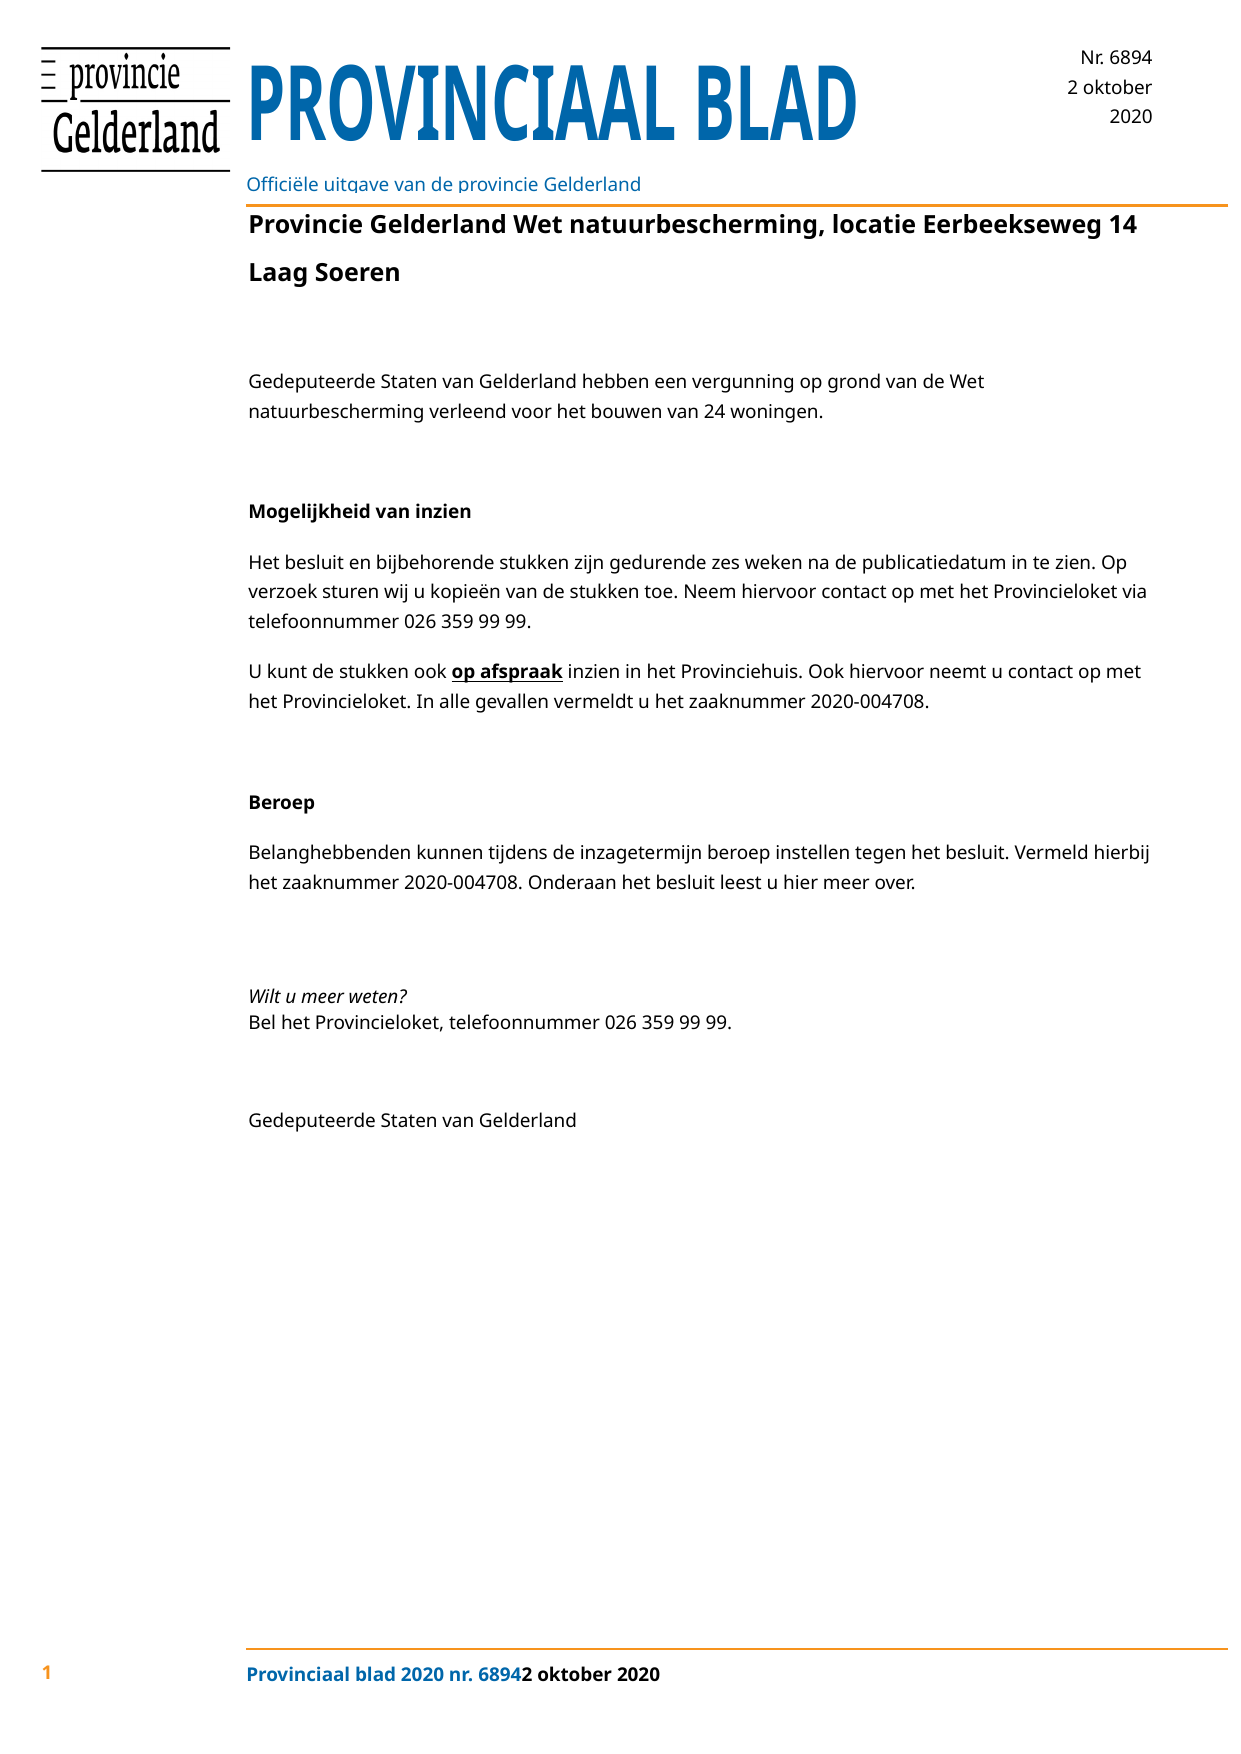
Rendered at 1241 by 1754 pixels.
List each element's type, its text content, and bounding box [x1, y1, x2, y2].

text Wilt u meer weten? [248, 983, 1152, 1009]
text Mogelijkheid van inzien [248, 499, 1152, 524]
text Bel het Provincieloket, telefoonnummer 026 359 99 99. [248, 1009, 1152, 1035]
picture [41, 47, 231, 172]
text U kunt de stukken ook op afspraak inzien in het Provinciehuis. Ook hiervoor neemt u contact op met het Provincieloket. In alle gevallen vermeldt u het zaaknummer 2020-004708. [248, 659, 1152, 714]
text Provincie Gelderland Wet natuurbescherming, locatie Eerbeekseweg 14 Laag Soeren [248, 207, 1152, 288]
text Het besluit en bijbehorende stukken zijn gedurende zes weken na de publicatiedatum in te zien. Op verzoek sturen wij u kopieën van de stukken toe. Neem hiervoor contact op met het Provincieloket via telefoonnummer 026 359 99 99. [248, 549, 1152, 634]
text Beroep [248, 789, 1152, 815]
text Gedeputeerde Staten van Gelderland hebben een vergunning op grond van de Wet natuurbescherming verleend voor het bouwen van 24 woningen. [248, 368, 1152, 424]
text Gedeputeerde Staten van Gelderland [248, 1107, 1152, 1133]
text Belanghebbenden kunnen tijdens de inzagetermijn beroep instellen tegen het besluit. Vermeld hierbij het zaaknummer 2020-004708. Onderaan het besluit leest u hier meer over. [248, 839, 1152, 895]
